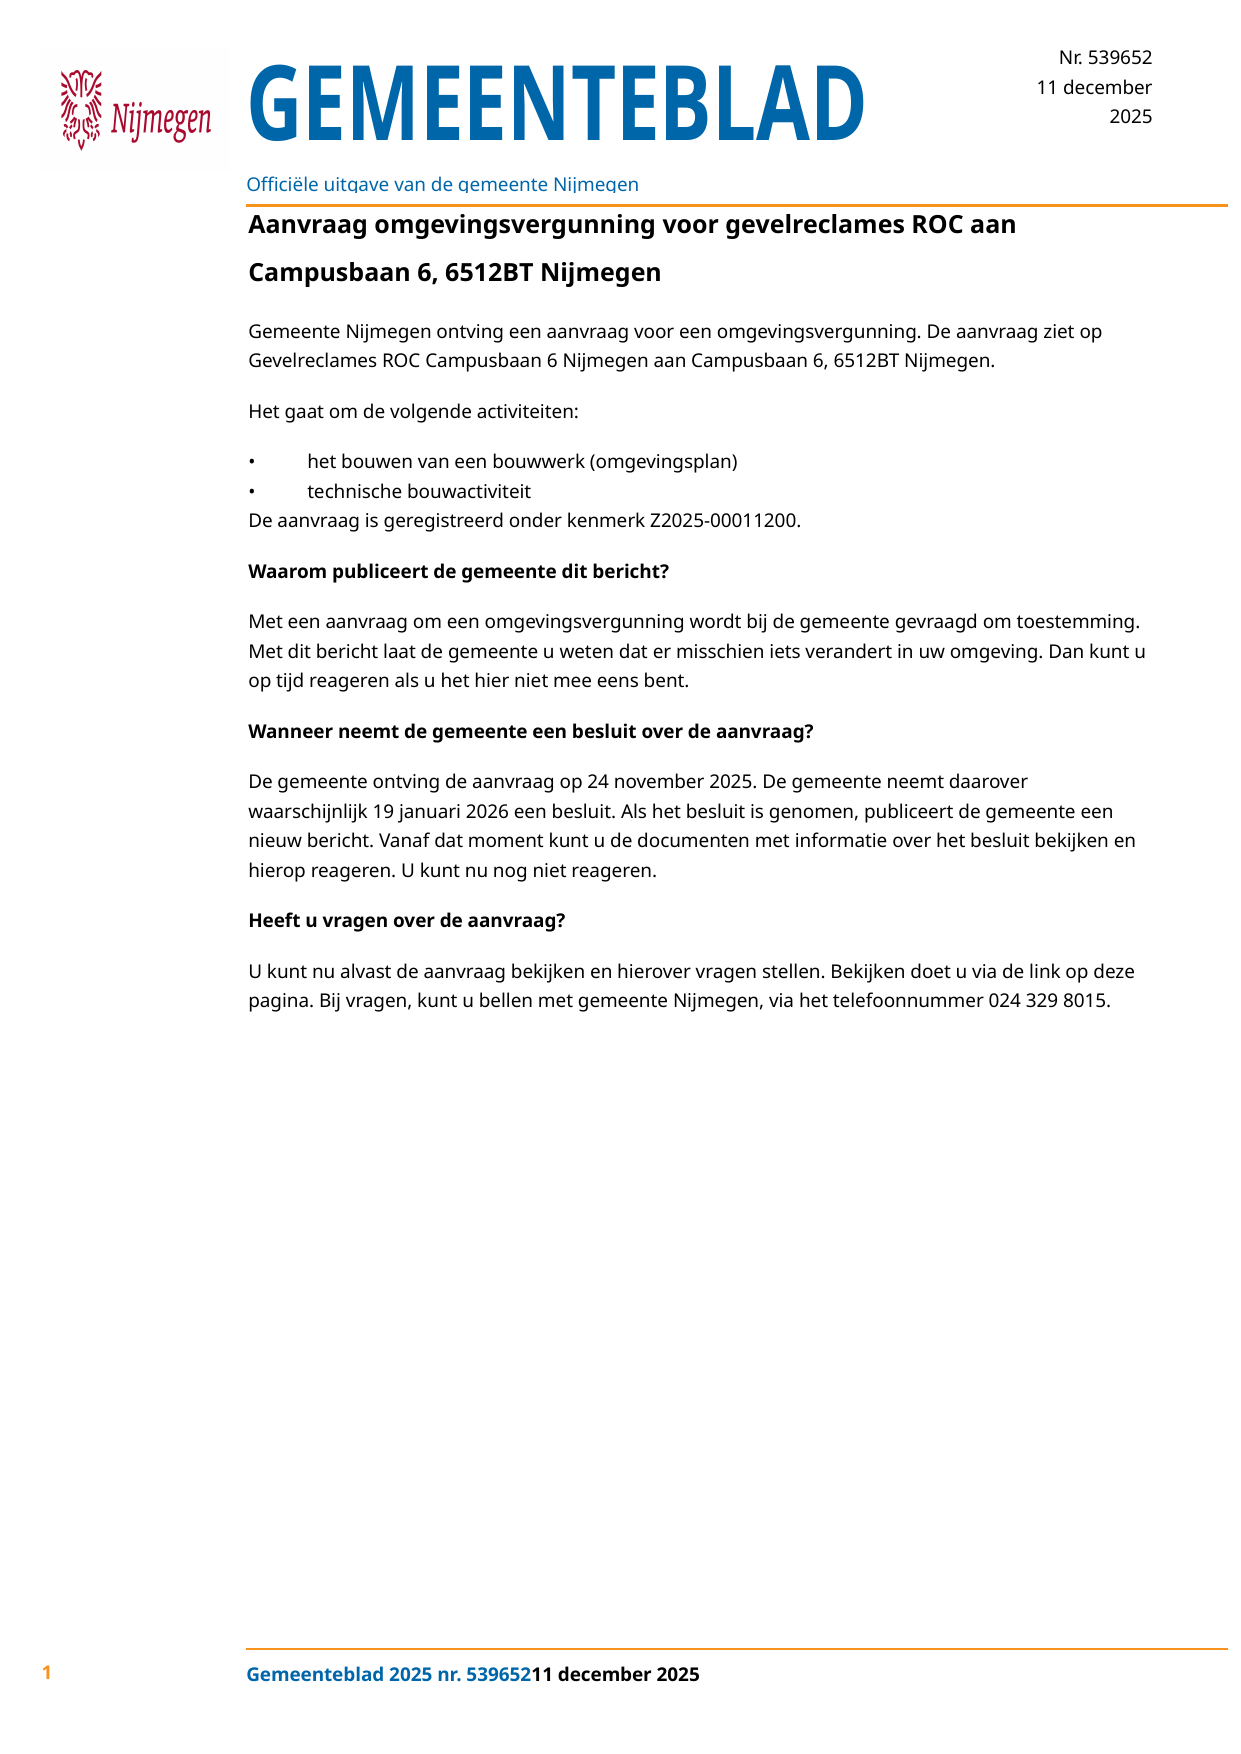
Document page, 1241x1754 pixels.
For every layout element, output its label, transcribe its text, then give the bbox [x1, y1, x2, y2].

text Aanvraag omgevingsvergunning voor gevelreclames ROC aan Campusbaan 6, 6512BT Nijmegen [248, 207, 1152, 288]
text Het gaat om de volgende activiteiten: [248, 398, 1152, 424]
text De gemeente ontving de aanvraag op 24 november 2025. De gemeente neemt daarover waarschijnlijk 19 januari 2026 een besluit. Als het besluit is genomen, publiceert de gemeente een nieuw bericht. Vanaf dat moment kunt u de documenten met informatie over het besluit bekijken en hierop reageren. U kunt nu nog niet reageren. [248, 768, 1152, 883]
text De aanvraag is geregistreerd onder kenmerk Z2025-00011200. [248, 507, 1152, 533]
text Met een aanvraag om een omgevingsvergunning wordt bij de gemeente gevraagd om toestemming. Met dit bericht laat de gemeente u weten dat er misschien iets verandert in uw omgeving. Dan kunt u op tijd reageren als u het hier niet mee eens bent. [248, 608, 1152, 693]
list technische bouwactiviteit [248, 478, 1152, 504]
picture [41, 47, 231, 172]
text Waarom publiceert de gemeente dit bericht? [248, 558, 1152, 584]
text Wanneer neemt de gemeente een besluit over de aanvraag? [248, 718, 1152, 744]
text U kunt nu alvast de aanvraag bekijken en hierover vragen stellen. Bekijken doet u via de link op deze pagina. Bij vragen, kunt u bellen met gemeente Nijmegen, via het telefoonnummer 024 329 8015. [248, 958, 1152, 1013]
text Heeft u vragen over de aanvraag? [248, 907, 1152, 933]
list het bouwen van een bouwwerk (omgevingsplan) [248, 448, 1152, 474]
text Gemeente Nijmegen ontving een aanvraag voor een omgevingsvergunning. De aanvraag ziet op Gevelreclames ROC Campusbaan 6 Nijmegen aan Campusbaan 6, 6512BT Nijmegen. [248, 318, 1152, 373]
